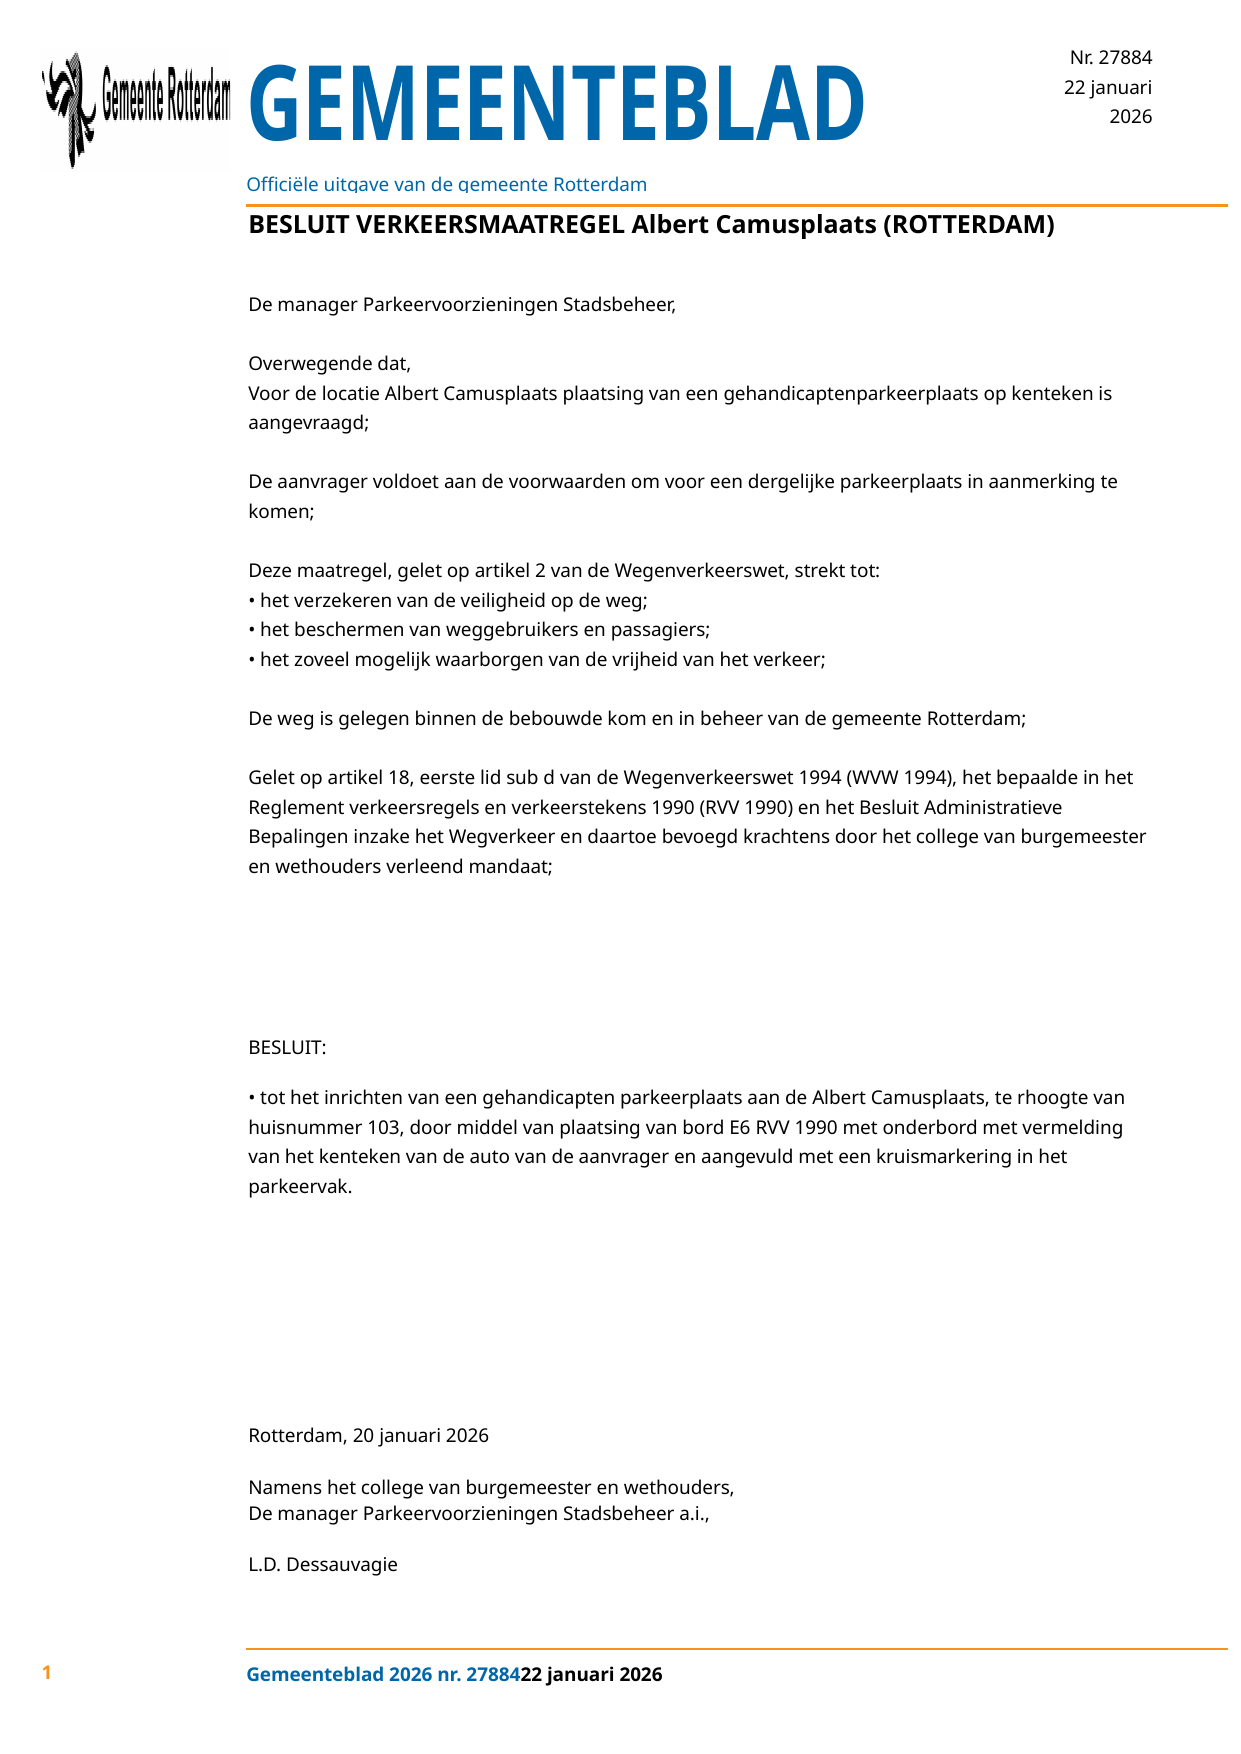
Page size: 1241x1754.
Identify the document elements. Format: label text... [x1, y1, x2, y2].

text • het beschermen van weggebruikers en passagiers; [248, 616, 1152, 642]
text BESLUIT: [248, 1034, 1152, 1060]
picture [41, 47, 231, 172]
text BESLUIT VERKEERSMAATREGEL Albert Camusplaats (ROTTERDAM) [248, 207, 1152, 241]
text • tot het inrichten van een gehandicapten parkeerplaats aan de Albert Camusplaats, te rhoogte van huisnummer 103, door middel van plaatsing van bord E6 RVV 1990 met onderbord met vermelding van het kenteken van de auto van de aanvrager en aangevuld met een kruismarkering in het parkeervak. [248, 1084, 1152, 1199]
text Gelet op artikel 18, eerste lid sub d van de Wegenverkeerswet 1994 (WVW 1994), het bepaalde in het Reglement verkeersregels en verkeerstekens 1990 (RVV 1990) en het Besluit Administratieve Bepalingen inzake het Wegverkeer en daartoe bevoegd krachtens door het college van burgemeester en wethouders verleend mandaat; [248, 764, 1152, 879]
text Voor de locatie Albert Camusplaats plaatsing van een gehandicaptenparkeerplaats op kenteken is aangevraagd; [248, 380, 1152, 435]
text De weg is gelegen binnen de bebouwde kom en in beheer van de gemeente Rotterdam; [248, 705, 1152, 731]
text De aanvrager voldoet aan de voorwaarden om voor een dergelijke parkeerplaats in aanmerking te komen; [248, 468, 1152, 524]
text Deze maatregel, gelet op artikel 2 van de Wegenverkeerswet, strekt tot: [248, 557, 1152, 583]
text Overwegende dat, [248, 350, 1152, 376]
text L.D. Dessauvagie [248, 1551, 1152, 1577]
text • het zoveel mogelijk waarborgen van de vrijheid van het verkeer; [248, 646, 1152, 672]
text De manager Parkeervoorzieningen Stadsbeheer, [248, 291, 1152, 317]
text • het verzekeren van de veiligheid op de weg; [248, 587, 1152, 613]
text Rotterdam, 20 januari 2026 [248, 1423, 1152, 1448]
text De manager Parkeervoorzieningen Stadsbeheer a.i., [248, 1500, 1152, 1526]
text Namens het college van burgemeester en wethouders, [248, 1474, 1152, 1500]
